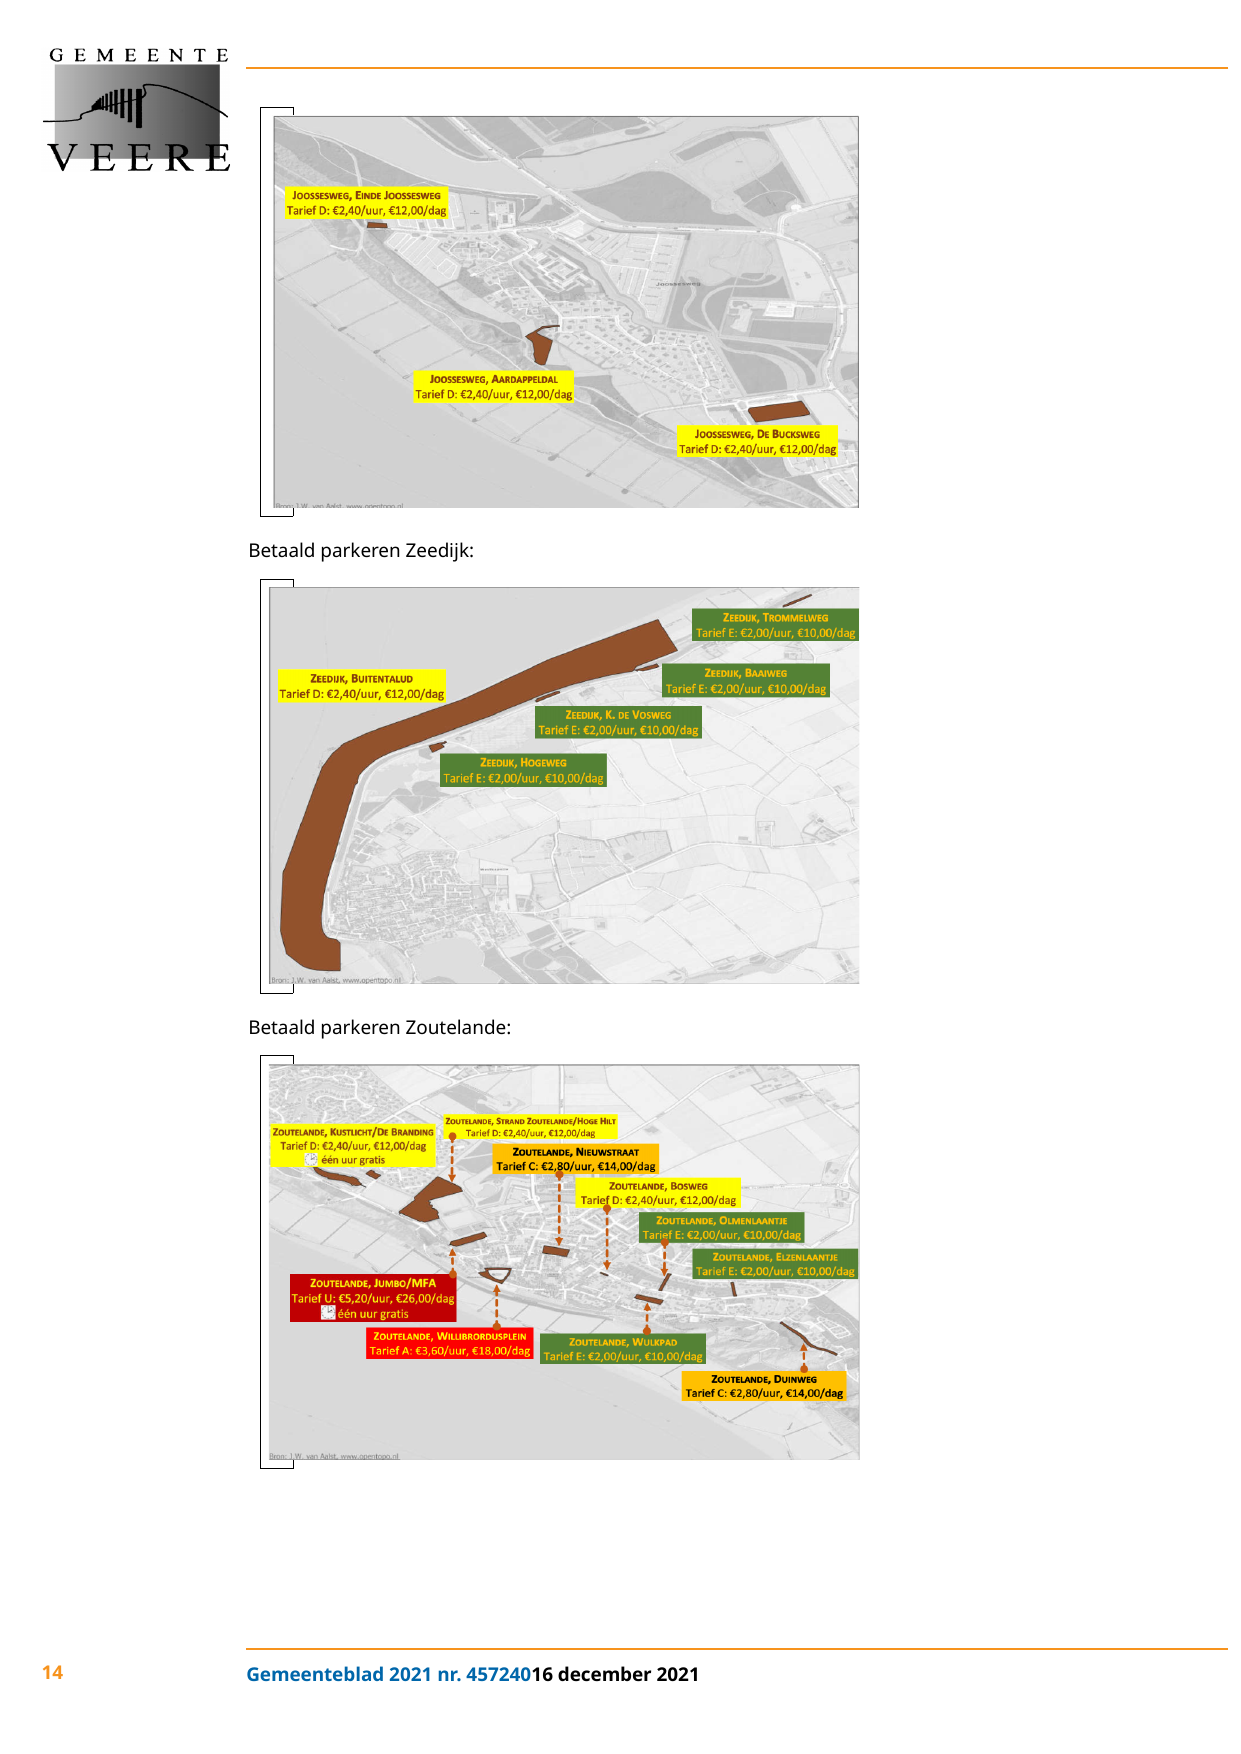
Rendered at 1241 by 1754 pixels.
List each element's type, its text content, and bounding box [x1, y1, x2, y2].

picture [41, 47, 231, 172]
picture [268, 115, 860, 508]
picture [268, 587, 860, 984]
text Betaald parkeren Zeedijk: [248, 537, 1152, 563]
text Betaald parkeren Zoutelande: [248, 1014, 1152, 1039]
picture [268, 1064, 860, 1460]
